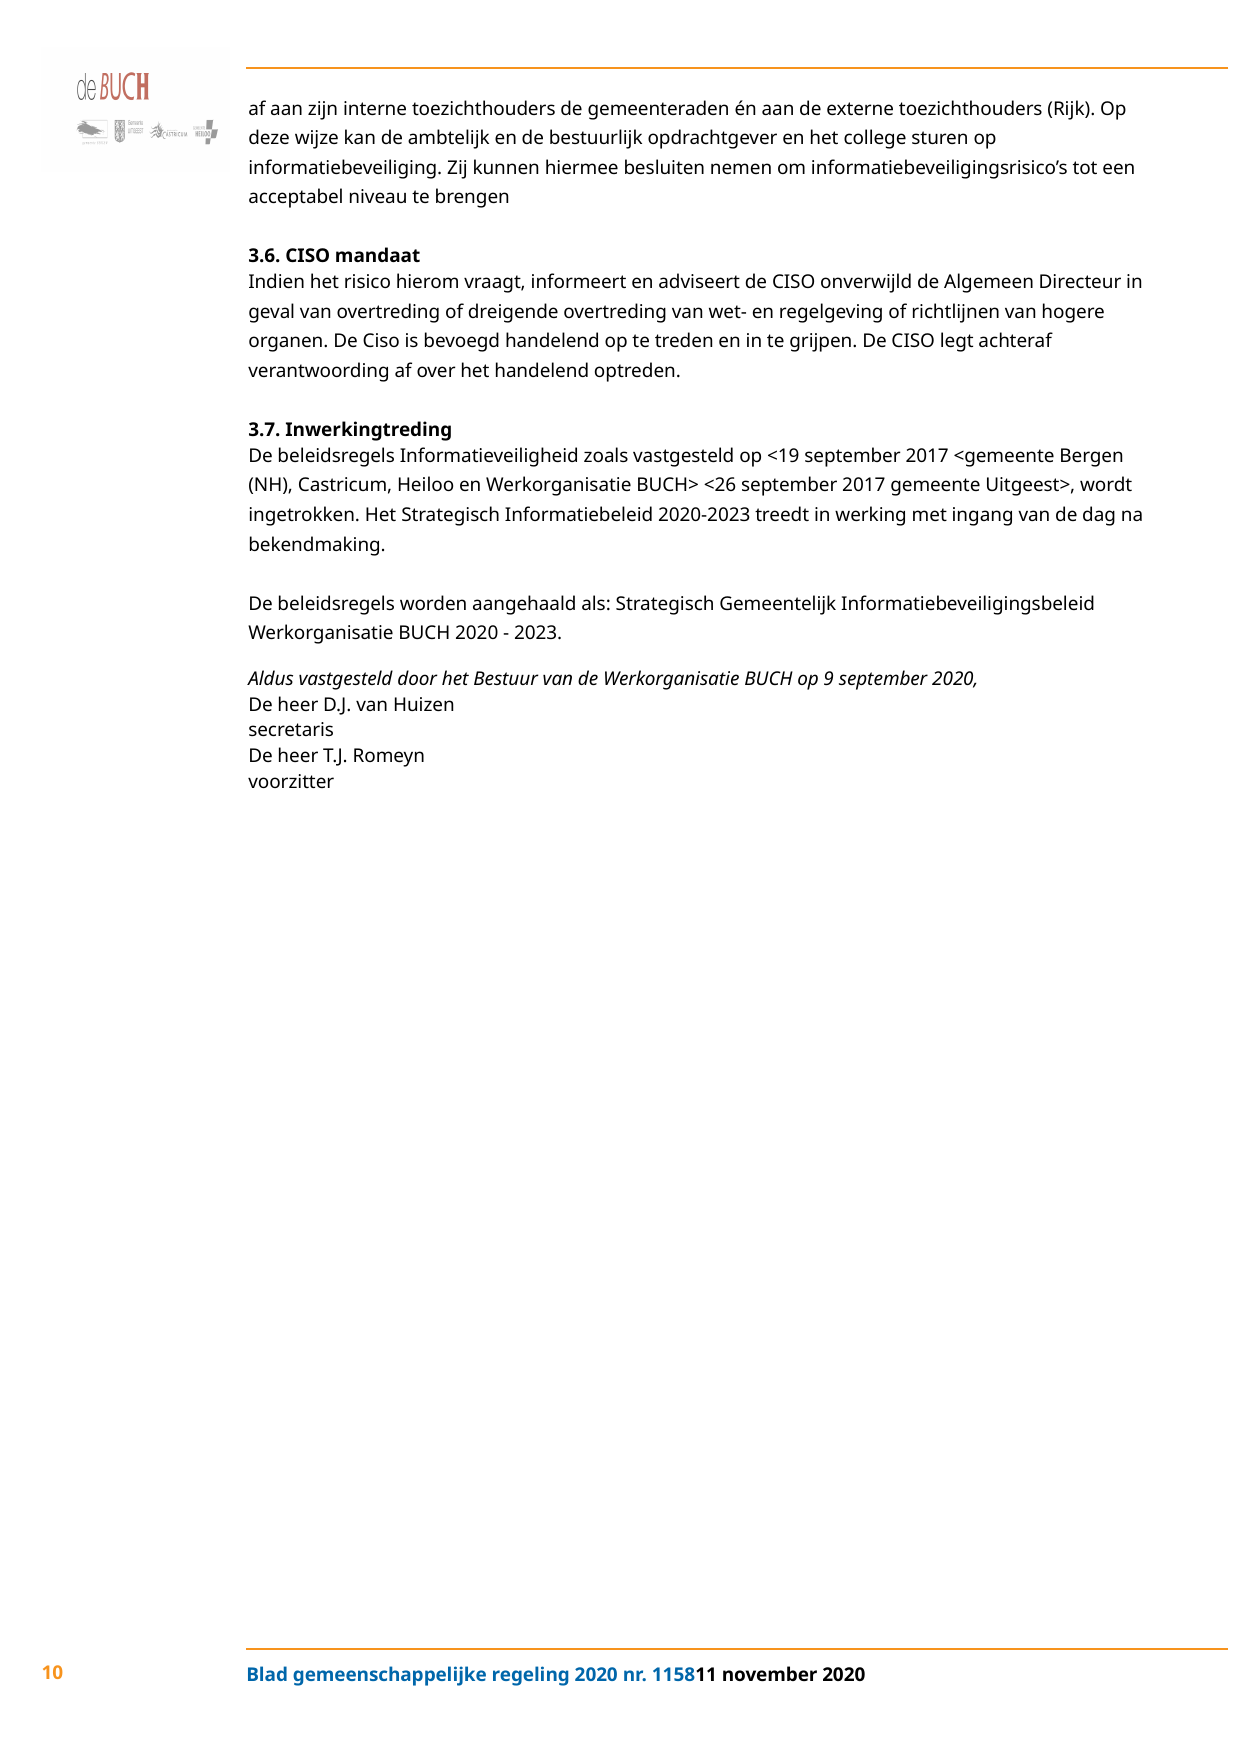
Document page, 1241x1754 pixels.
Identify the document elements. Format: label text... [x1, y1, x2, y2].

picture [41, 47, 231, 172]
text De heer D.J. van Huizen [248, 691, 1152, 717]
text secretaris [248, 717, 1152, 742]
text voorzitter [248, 768, 1152, 794]
text af aan zijn interne toezichthouders de gemeenteraden én aan de externe toezichthouders (Rijk). Op deze wijze kan de ambtelijk en de bestuurlijk opdrachtgever en het college sturen op informatiebeveiliging. Zij kunnen hiermee besluiten nemen om informatiebeveiligingsrisico’s tot een acceptabel niveau te brengen [248, 95, 1152, 209]
text De heer T.J. Romeyn [248, 742, 1152, 768]
text 3.6. CISO mandaat [248, 243, 1152, 268]
text 3.7. Inwerkingtreding [248, 416, 1152, 442]
text Indien het risico hierom vraagt, informeert en adviseert de CISO onverwijld de Algemeen Directeur in geval van overtreding of dreigende overtreding van wet- en regelgeving of richtlijnen van hogere organen. De Ciso is bevoegd handelend op te treden en in te grijpen. De CISO legt achteraf verantwoording af over het handelend optreden. [248, 268, 1152, 383]
text De beleidsregels Informatieveiligheid zoals vastgesteld op <19 september 2017 <gemeente Bergen (NH), Castricum, Heiloo en Werkorganisatie BUCH> <26 september 2017 gemeente Uitgeest>, wordt ingetrokken. Het Strategisch Informatiebeleid 2020-2023 treedt in werking met ingang van de dag na bekendmaking. [248, 442, 1152, 557]
text De beleidsregels worden aangehaald als: Strategisch Gemeentelijk Informatiebeveiligingsbeleid Werkorganisatie BUCH 2020 - 2023. [248, 590, 1152, 645]
text Aldus vastgesteld door het Bestuur van de Werkorganisatie BUCH op 9 september 2020, [248, 665, 1152, 691]
